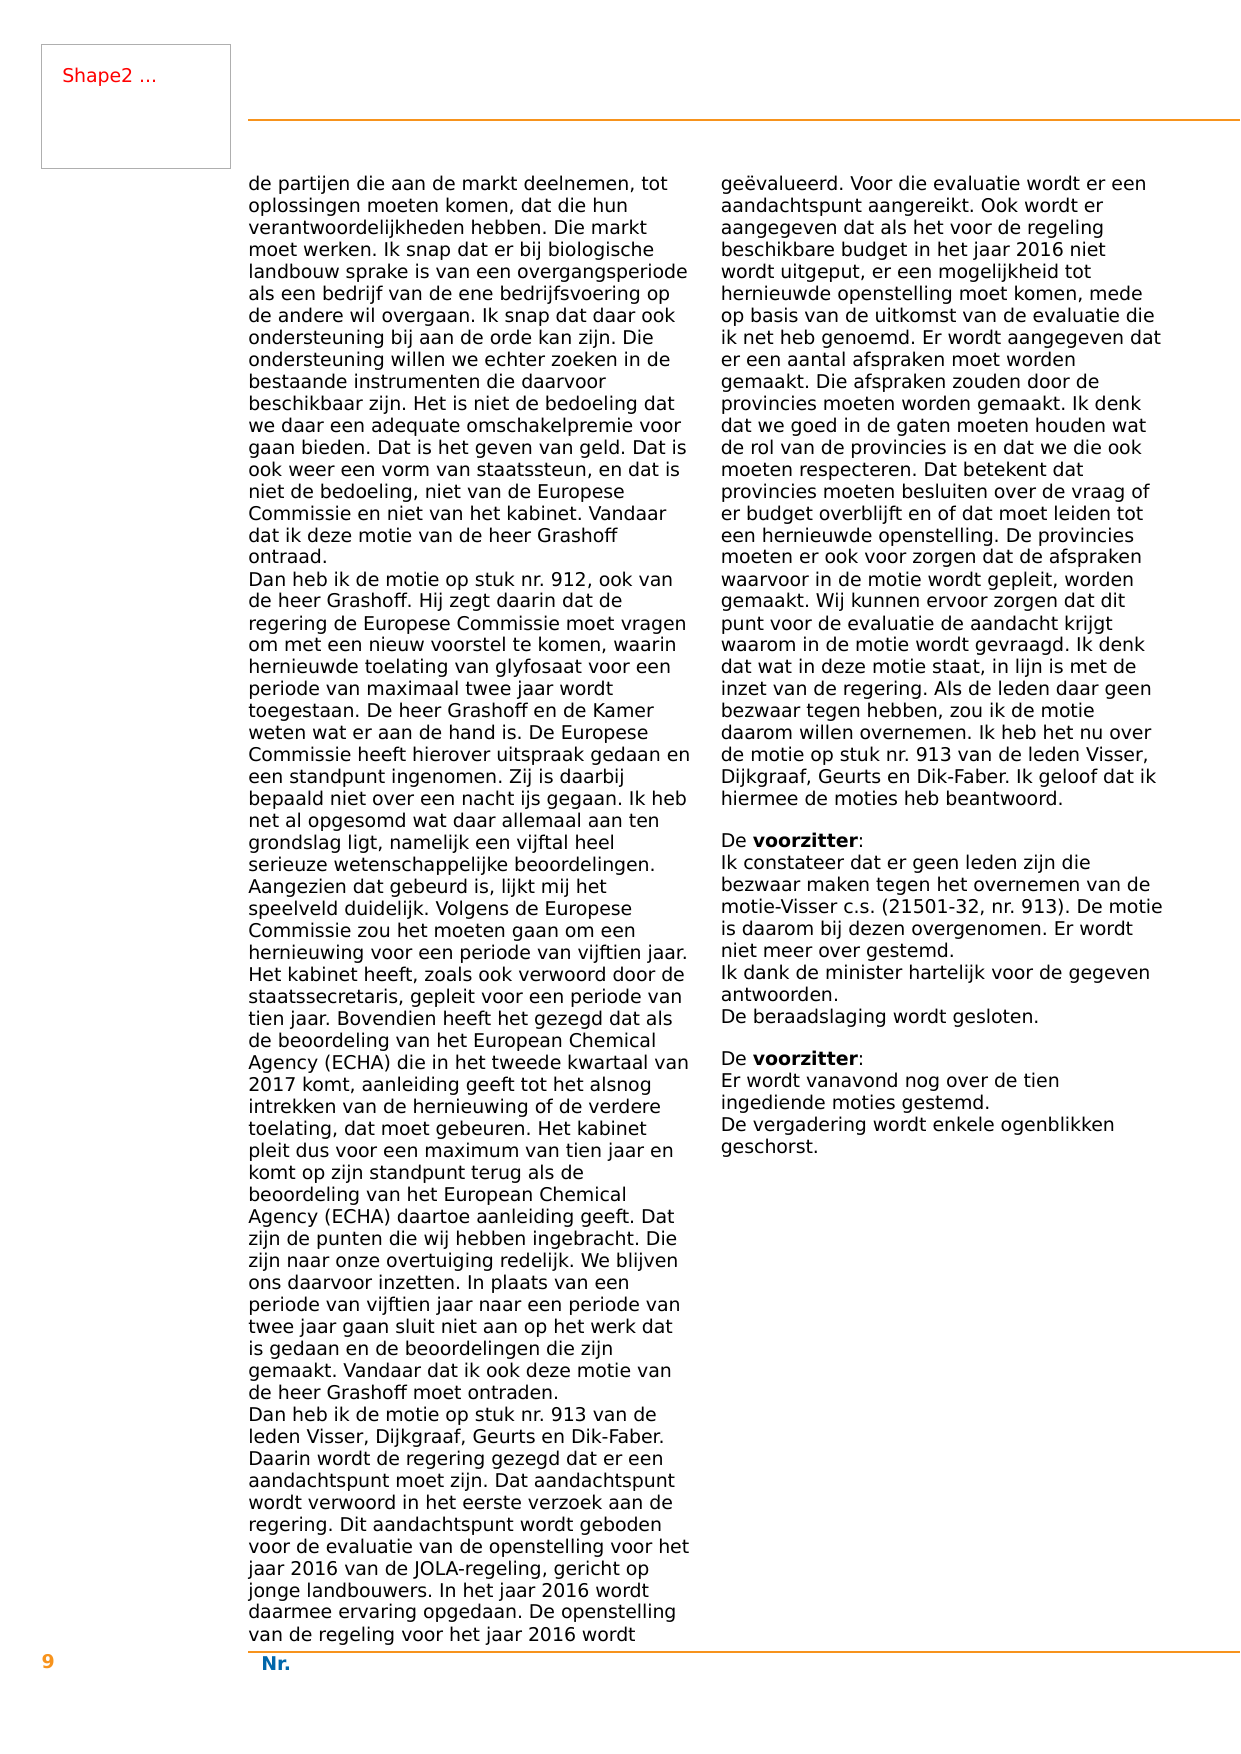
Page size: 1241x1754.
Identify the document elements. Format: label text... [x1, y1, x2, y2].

text Ik dank de minister hartelijk voor de gegeven antwoorden. [721, 962, 1163, 1006]
text Dan heb ik de motie op stuk nr. 912, ook van de heer Grashoff. Hij zegt daarin dat de regering de Europese Commissie moet vragen om met een nieuw voorstel te komen, waarin hernieuwde toelating van glyfosaat voor een periode van maximaal twee jaar wordt toegestaan. De heer Grashoff en de Kamer weten wat er aan de hand is. De Europese Commissie heeft hierover uitspraak gedaan en een standpunt ingenomen. Zij is daarbij bepaald niet over een nacht ijs gegaan. Ik heb net al opgesomd wat daar allemaal aan ten grondslag ligt, namelijk een vijftal heel serieuze wetenschappelijke beoordelingen. Aangezien dat gebeurd is, lijkt mij het speelveld duidelijk. Volgens de Europese Commissie zou het moeten gaan om een hernieuwing voor een periode van vijftien jaar. Het kabinet heeft, zoals ook verwoord door de staatssecretaris, gepleit voor een periode van tien jaar. Bovendien heeft het gezegd dat als de beoordeling van het European Chemical Agency (ECHA) die in het tweede kwartaal van 2017 komt, aanleiding geeft tot het alsnog intrekken van de hernieuwing of de verdere toelating, dat moet gebeuren. Het kabinet pleit dus voor een maximum van tien jaar en komt op zijn standpunt terug als de beoordeling van het European Chemical Agency (ECHA) daartoe aanleiding geeft. Dat zijn de punten die wij hebben ingebracht. Die zijn naar onze overtuiging redelijk. We blijven ons daarvoor inzetten. In plaats van een periode van vijftien jaar naar een periode van twee jaar gaan sluit niet aan op het werk dat is gedaan en de beoordelingen die zijn gemaakt. Vandaar dat ik ook deze motie van de heer Grashoff moet ontraden. [248, 568, 691, 1404]
text De voorzitter: [721, 1048, 1163, 1070]
text Dan heb ik de motie op stuk nr. 913 van de leden Visser, Dijkgraaf, Geurts en Dik-Faber. Daarin wordt de regering gezegd dat er een aandachtspunt moet zijn. Dat aandachtspunt wordt verwoord in het eerste verzoek aan de regering. Dit aandachtspunt wordt geboden voor de evaluatie van de openstelling voor het jaar 2016 van de JOLA-regeling, gericht op jonge landbouwers. In het jaar 2016 wordt daarmee ervaring opgedaan. De openstelling van de regeling voor het jaar 2016 wordt [248, 1404, 691, 1645]
text De beraadslaging wordt gesloten. [721, 1006, 1163, 1028]
text De vergadering wordt enkele ogenblikken geschorst. [721, 1114, 1163, 1158]
text de partijen die aan de markt deelnemen, tot oplossingen moeten komen, dat die hun verantwoordelijkheden hebben. Die markt moet werken. Ik snap dat er bij biologische landbouw sprake is van een overgangsperiode als een bedrijf van de ene bedrijfsvoering op de andere wil overgaan. Ik snap dat daar ook ondersteuning bij aan de orde kan zijn. Die ondersteuning willen we echter zoeken in de bestaande instrumenten die daarvoor beschikbaar zijn. Het is niet de bedoeling dat we daar een adequate omschakelpremie voor gaan bieden. Dat is het geven van geld. Dat is ook weer een vorm van staatssteun, en dat is niet de bedoeling, niet van de Europese Commissie en niet van het kabinet. Vandaar dat ik deze motie van de heer Grashoff ontraad. [248, 173, 691, 568]
text Ik constateer dat er geen leden zijn die bezwaar maken tegen het overnemen van de motie-Visser c.s. (21501-32, nr. 913). De motie is daarom bij dezen overgenomen. Er wordt niet meer over gestemd. [721, 852, 1163, 962]
text geëvalueerd. Voor die evaluatie wordt er een aandachtspunt aangereikt. Ook wordt er aangegeven dat als het voor de regeling beschikbare budget in het jaar 2016 niet wordt uitgeput, er een mogelijkheid tot hernieuwde openstelling moet komen, mede op basis van de uitkomst van de evaluatie die ik net heb genoemd. Er wordt aangegeven dat er een aantal afspraken moet worden gemaakt. Die afspraken zouden door de provincies moeten worden gemaakt. Ik denk dat we goed in de gaten moeten houden wat de rol van de provincies is en dat we die ook moeten respecteren. Dat betekent dat provincies moeten besluiten over de vraag of er budget overblijft en of dat moet leiden tot een hernieuwde openstelling. De provincies moeten er ook voor zorgen dat de afspraken waarvoor in de motie wordt gepleit, worden gemaakt. Wij kunnen ervoor zorgen dat dit punt voor de evaluatie de aandacht krijgt waarom in de motie wordt gevraagd. Ik denk dat wat in deze motie staat, in lijn is met de inzet van de regering. Als de leden daar geen bezwaar tegen hebben, zou ik de motie daarom willen overnemen. Ik heb het nu over de motie op stuk nr. 913 van de leden Visser, Dijkgraaf, Geurts en Dik-Faber. Ik geloof dat ik hiermee de moties heb beantwoord. [721, 173, 1163, 810]
text De voorzitter: [721, 830, 1163, 852]
text Er wordt vanavond nog over de tien ingediende moties gestemd. [721, 1070, 1163, 1114]
